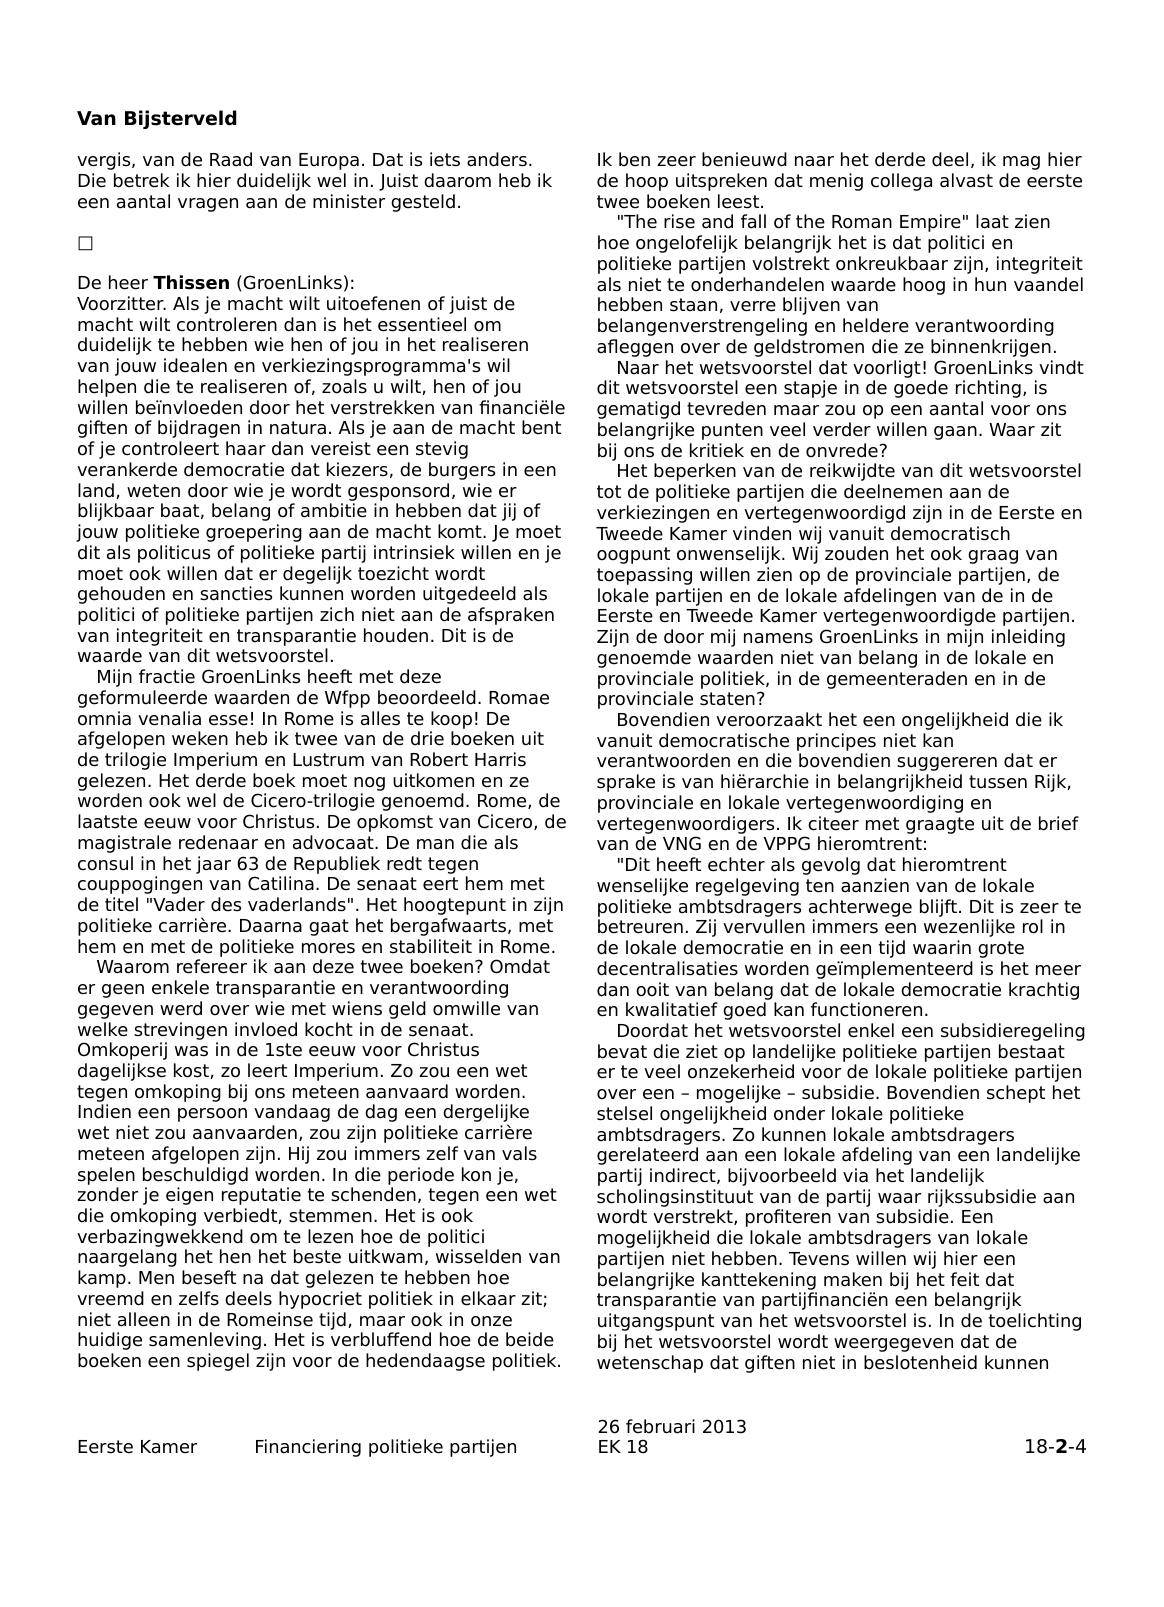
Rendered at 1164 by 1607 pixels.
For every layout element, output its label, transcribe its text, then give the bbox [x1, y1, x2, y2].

text De heer Thissen (GroenLinks): [77, 273, 567, 294]
text Waarom refereer ik aan deze twee boeken? Omdat er geen enkele transparantie en verantwoording gegeven werd over wie met wiens geld omwille van welke strevingen invloed kocht in de senaat. Omkoperij was in de 1ste eeuw voor Christus dagelijkse kost, zo leert Imperium. Zo zou een wet tegen omkoping bij ons meteen aanvaard worden. Indien een persoon vandaag de dag een dergelijke wet niet zou aanvaarden, zou zijn politieke carrière meteen afgelopen zijn. Hij zou immers zelf van vals spelen beschuldigd worden. In die periode kon je, zonder je eigen reputatie te schenden, tegen een wet die omkoping verbiedt, stemmen. Het is ook verbazingwekkend om te lezen hoe de politici naargelang het hen het beste uitkwam, wisselden van kamp. Men beseft na dat gelezen te hebben hoe vreemd en zelfs deels hypocriet politiek in elkaar zit; niet alleen in de Romeinse tijd, maar ook in onze huidige samenleving. Het is verbluffend hoe de beide boeken een spiegel zijn voor de hedendaagse politiek. [77, 957, 567, 1372]
text Bovendien veroorzaakt het een ongelijkheid die ik vanuit democratische principes niet kan verantwoorden en die bovendien suggereren dat er sprake is van hiërarchie in belangrijkheid tussen Rijk, provinciale en lokale vertegenwoordiging en vertegenwoordigers. Ik citeer met graagte uit de brief van de VNG en de VPPG hieromtrent: [596, 710, 1087, 855]
text Ik ben zeer benieuwd naar het derde deel, ik mag hier de hoop uitspreken dat menig collega alvast de eerste twee boeken leest. [596, 150, 1087, 212]
text Naar het wetsvoorstel dat voorligt! GroenLinks vindt dit wetsvoorstel een stapje in de goede richting, is gematigd tevreden maar zou op een aantal voor ons belangrijke punten veel verder willen gaan. Waar zit bij ons de kritiek en de onvrede? [596, 357, 1087, 461]
text □ [77, 232, 567, 253]
text Mijn fractie GroenLinks heeft met deze geformuleerde waarden de Wfpp beoordeeld. Romae omnia venalia esse! In Rome is alles te koop! De afgelopen weken heb ik twee van de drie boeken uit de trilogie Imperium en Lustrum van Robert Harris gelezen. Het derde boek moet nog uitkomen en ze worden ook wel de Cicero-trilogie genoemd. Rome, de laatste eeuw voor Christus. De opkomst van Cicero, de magistrale redenaar en advocaat. De man die als consul in het jaar 63 de Republiek redt tegen couppogingen van Catilina. De senaat eert hem met de titel "Vader des vaderlands". Het hoogtepunt in zijn politieke carrière. Daarna gaat het bergafwaarts, met hem en met de politieke mores en stabiliteit in Rome. [77, 667, 567, 957]
text "Dit heeft echter als gevolg dat hieromtrent wenselijke regelgeving ten aanzien van de lokale politieke ambtsdragers achterwege blijft. Dit is zeer te betreuren. Zij vervullen immers een wezenlijke rol in de lokale democratie en in een tijd waarin grote decentralisaties worden geïmplementeerd is het meer dan ooit van belang dat de lokale democratie krachtig en kwalitatief goed kan functioneren. [596, 855, 1087, 1021]
text "The rise and fall of the Roman Empire" laat zien hoe ongelofelijk belangrijk het is dat politici en politieke partijen volstrekt onkreukbaar zijn, integriteit als niet te onderhandelen waarde hoog in hun vaandel hebben staan, verre blijven van belangenverstrengeling en heldere verantwoording afleggen over de geldstromen die ze binnenkrijgen. [596, 212, 1087, 357]
text Voorzitter. Als je macht wilt uitoefenen of juist de macht wilt controleren dan is het essentieel om duidelijk te hebben wie hen of jou in het realiseren van jouw idealen en verkiezingsprogramma's wil helpen die te realiseren of, zoals u wilt, hen of jou willen beïnvloeden door het verstrekken van financiële giften of bijdragen in natura. Als je aan de macht bent of je controleert haar dan vereist een stevig verankerde democratie dat kiezers, de burgers in een land, weten door wie je wordt gesponsord, wie er blijkbaar baat, belang of ambitie in hebben dat jij of jouw politieke groepering aan de macht komt. Je moet dit als politicus of politieke partij intrinsiek willen en je moet ook willen dat er degelijk toezicht wordt gehouden en sancties kunnen worden uitgedeeld als politici of politieke partijen zich niet aan de afspraken van integriteit en transparantie houden. Dit is de waarde van dit wetsvoorstel. [77, 294, 567, 667]
text Doordat het wetsvoorstel enkel een subsidieregeling bevat die ziet op landelijke politieke partijen bestaat er te veel onzekerheid voor de lokale politieke partijen over een – mogelijke – subsidie. Bovendien schept het stelsel ongelijkheid onder lokale politieke ambtsdragers. Zo kunnen lokale ambtsdragers gerelateerd aan een lokale afdeling van een landelijke partij indirect, bijvoorbeeld via het landelijk scholingsinstituut van de partij waar rijkssubsidie aan wordt verstrekt, profiteren van subsidie. Een mogelijkheid die lokale ambtsdragers van lokale partijen niet hebben. Tevens willen wij hier een belangrijke kanttekening maken bij het feit dat transparantie van partijfinanciën een belangrijk uitgangspunt van het wetsvoorstel is. In de toelichting bij het wetsvoorstel wordt weergegeven dat de wetenschap dat giften niet in beslotenheid kunnen [596, 1021, 1087, 1373]
text Het beperken van de reikwijdte van dit wetsvoorstel tot de politieke partijen die deelnemen aan de verkiezingen en vertegenwoordigd zijn in de Eerste en Tweede Kamer vinden wij vanuit democratisch oogpunt onwenselijk. Wij zouden het ook graag van toepassing willen zien op de provinciale partijen, de lokale partijen en de lokale afdelingen van de in de Eerste en Tweede Kamer vertegenwoordigde partijen. Zijn de door mij namens GroenLinks in mijn inleiding genoemde waarden niet van belang in de lokale en provinciale politiek, in de gemeenteraden en in de provinciale staten? [596, 461, 1087, 710]
text vergis, van de Raad van Europa. Dat is iets anders. Die betrek ik hier duidelijk wel in. Juist daarom heb ik een aantal vragen aan de minister gesteld. [77, 150, 567, 212]
